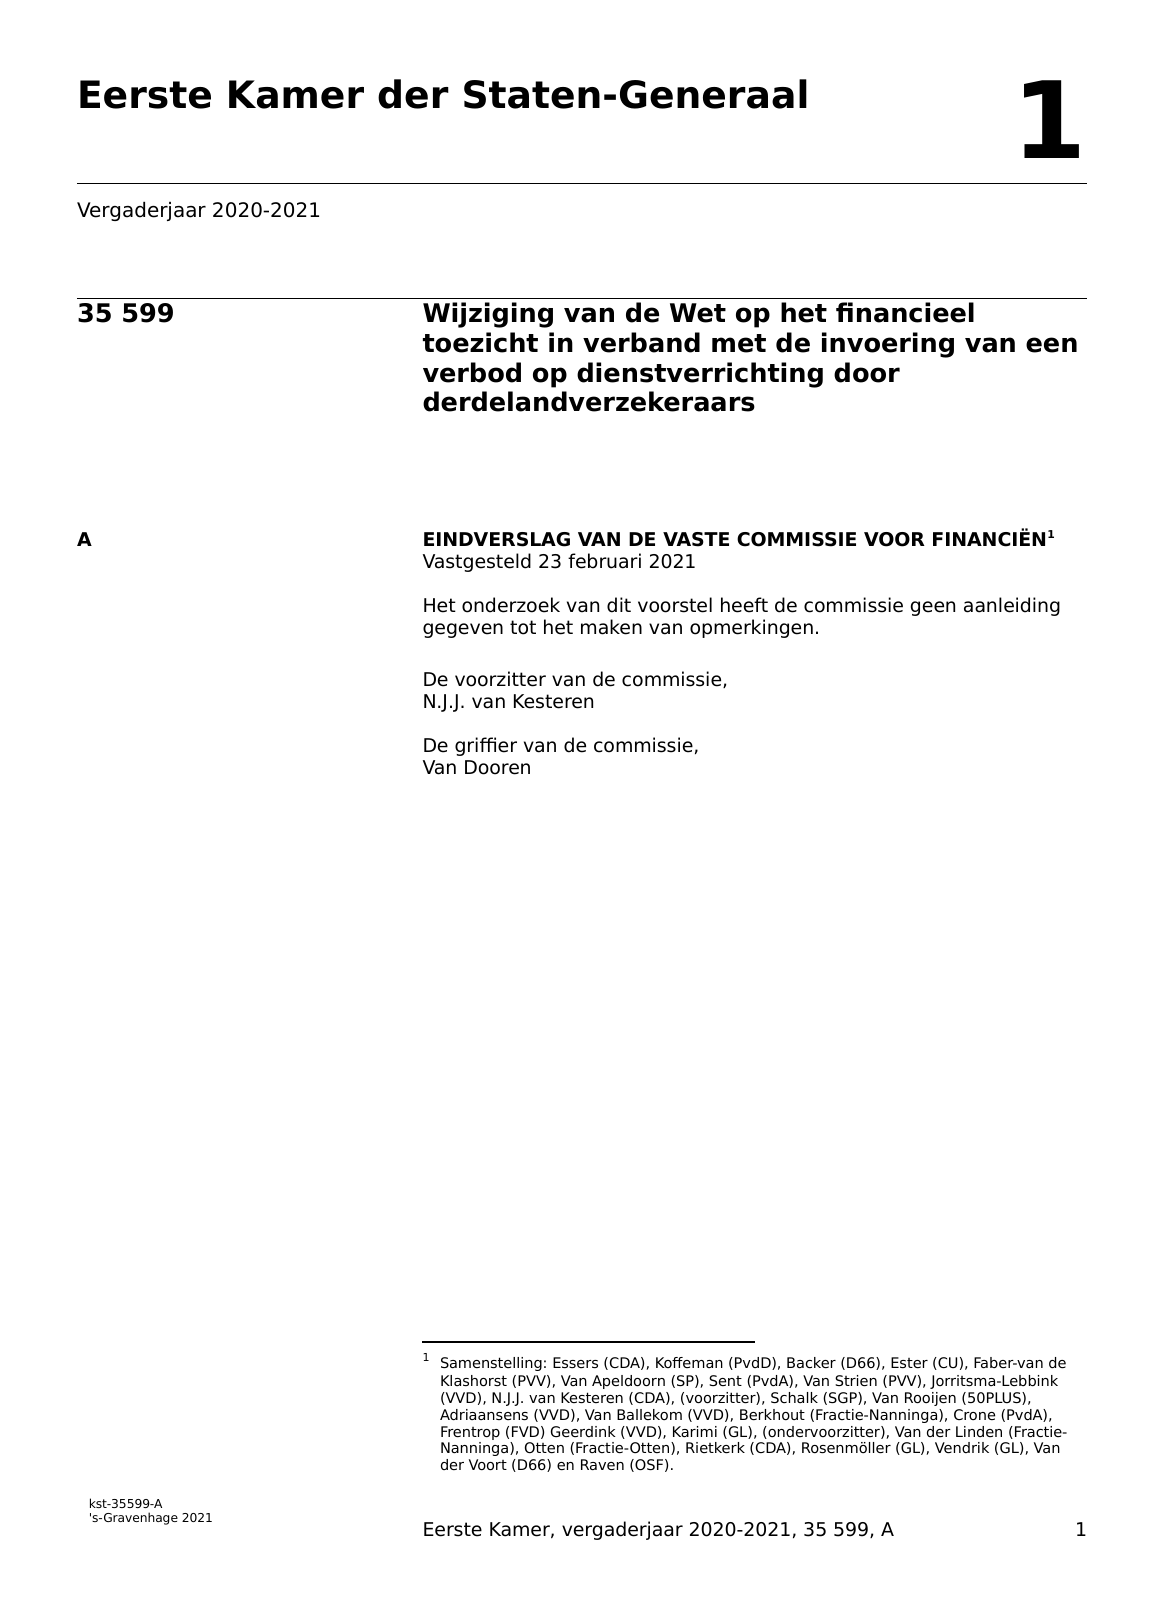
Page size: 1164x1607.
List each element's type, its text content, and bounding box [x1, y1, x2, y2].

text Samenstelling: Essers (CDA), Koffeman (PvdD), Backer (D66), Ester (CU), Faber-van de Klashorst (PVV), Van Apeldoorn (SP), Sent (PvdA), Van Strien (PVV), Jorritsma-Lebbink (VVD), N.J.J. van Kesteren (CDA), (voorzitter), Schalk (SGP), Van Rooijen (50PLUS), Adriaansens (VVD), Van Ballekom (VVD), Berkhout (Fractie-Nanninga), Crone (PvdA), Frentrop (FVD) Geerdink (VVD), Karimi (GL), (ondervoorzitter), Van der Linden (Fractie-Nanninga), Otten (Fractie-Otten), Rietkerk (CDA), Rosenmöller (GL), Vendrik (GL), Van der Voort (D66) en Raven (OSF). [422, 1351, 1087, 1474]
table_header 1 [886, 59, 1087, 183]
text Het onderzoek van dit voorstel heeft de commissie geen aanleiding gegeven tot het maken van opmerkingen. [422, 595, 1087, 639]
table_cell Vergaderjaar 2020-2021 [77, 184, 1087, 298]
text De voorzitter van de commissie, N.J.J. van Kesteren [422, 669, 1087, 713]
subtitle 35 599 Wijziging van de Wet op het financieel toezicht in verband met de invoering van een verbod op dienstverrichting door derdelandverzekeraars [77, 299, 1087, 418]
table_header Eerste Kamer der Staten-Generaal [77, 59, 886, 183]
text Vastgesteld 23 februari 2021 [422, 551, 1087, 573]
text 's-Gravenhage 2021 [88, 1511, 323, 1525]
subtitle A EINDVERSLAG VAN DE VASTE COMMISSIE VOOR FINANCIËN [77, 529, 1087, 551]
text kst-35599-A [88, 1497, 323, 1511]
text De griffier van de commissie, Van Dooren [422, 735, 1087, 779]
